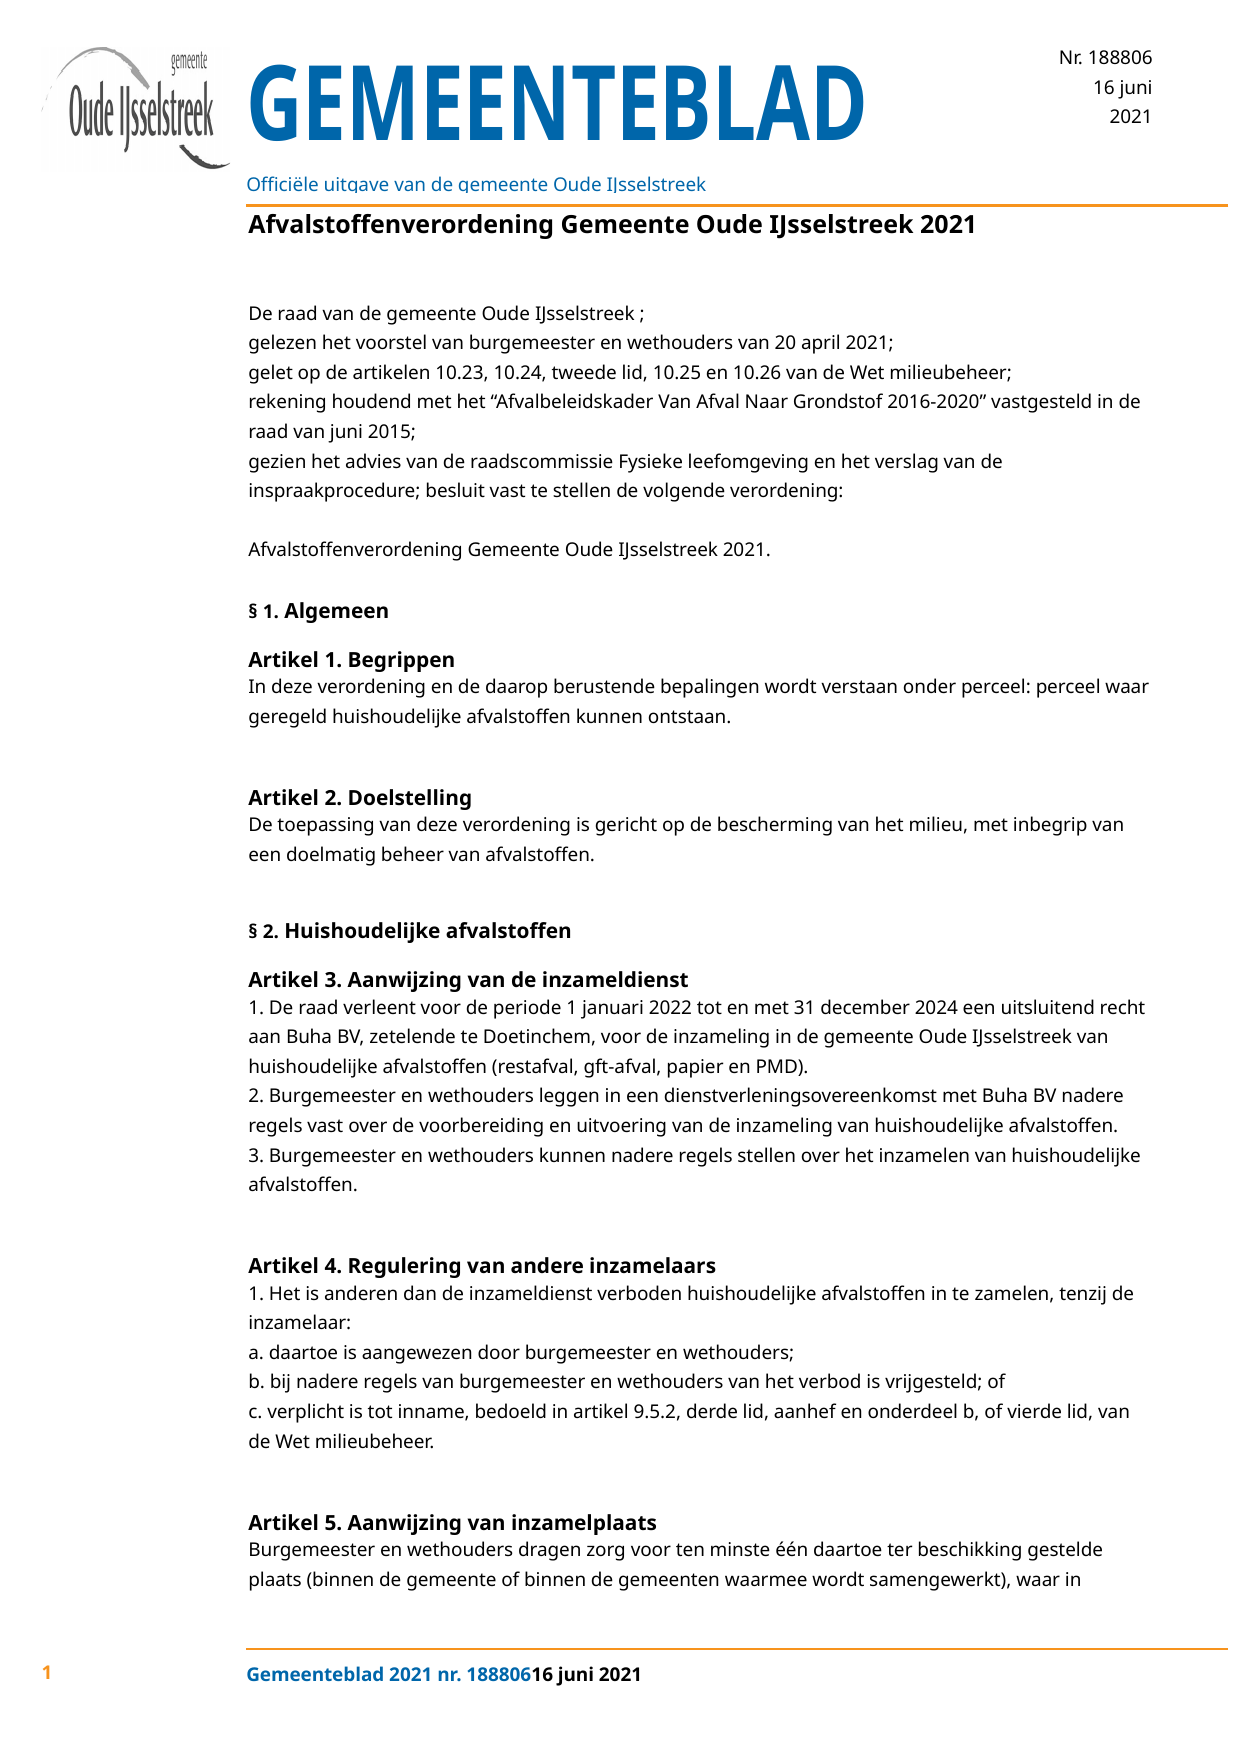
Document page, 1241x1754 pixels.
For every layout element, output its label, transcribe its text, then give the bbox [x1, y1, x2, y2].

text a. daartoe is aangewezen door burgemeester en wethouders; [248, 1339, 1152, 1365]
text § 1. Algemeen [248, 596, 1152, 624]
text Artikel 5. Aanwijzing van inzamelplaats [248, 1508, 1152, 1536]
text § 2. Huishoudelijke afvalstoffen [248, 916, 1152, 945]
text Artikel 1. Begrippen [248, 645, 1152, 673]
text 3. Burgemeester en wethouders kunnen nadere regels stellen over het inzamelen van huishoudelijke afvalstoffen. [248, 1142, 1152, 1197]
text Burgemeester en wethouders dragen zorg voor ten minste één daartoe ter beschikking gestelde plaats (binnen de gemeente of binnen de gemeenten waarmee wordt samengewerkt), waar in [248, 1536, 1152, 1592]
text Afvalstoffenverordening Gemeente Oude IJsselstreek 2021. [248, 537, 1152, 562]
text b. bij nadere regels van burgemeester en wethouders van het verbod is vrijgesteld; of [248, 1369, 1152, 1394]
text c. verplicht is tot inname, bedoeld in artikel 9.5.2, derde lid, aanhef en onderdeel b, of vierde lid, van de Wet milieubeheer. [248, 1398, 1152, 1453]
text 2. Burgemeester en wethouders leggen in een dienstverleningsovereenkomst met Buha BV nadere regels vast over de voorbereiding en uitvoering van de inzameling van huishoudelijke afvalstoffen. [248, 1083, 1152, 1138]
text gelezen het voorstel van burgemeester en wethouders van 20 april 2021; [248, 329, 1152, 355]
text Artikel 4. Regulering van andere inzamelaars [248, 1251, 1152, 1280]
text Artikel 2. Doelstelling [248, 783, 1152, 811]
text De toepassing van deze verordening is gericht op de bescherming van het milieu, met inbegrip van een doelmatig beheer van afvalstoffen. [248, 811, 1152, 867]
text gezien het advies van de raadscommissie Fysieke leefomgeving en het verslag van de inspraakprocedure; besluit vast te stellen de volgende verordening: [248, 448, 1152, 503]
text gelet op de artikelen 10.23, 10.24, tweede lid, 10.25 en 10.26 van de Wet milieubeheer; [248, 359, 1152, 385]
text In deze verordening en de daarop berustende bepalingen wordt verstaan onder perceel: perceel waar geregeld huishoudelijke afvalstoffen kunnen ontstaan. [248, 673, 1152, 729]
text 1. De raad verleent voor de periode 1 januari 2022 tot en met 31 december 2024 een uitsluitend recht aan Buha BV, zetelende te Doetinchem, voor de inzameling in de gemeente Oude IJsselstreek van huishoudelijke afvalstoffen (restafval, gft-afval, papier en PMD). [248, 994, 1152, 1079]
text De raad van de gemeente Oude IJsselstreek ; [248, 300, 1152, 326]
text Artikel 3. Aanwijzing van de inzameldienst [248, 966, 1152, 994]
text Afvalstoffenverordening Gemeente Oude IJsselstreek 2021 [248, 207, 1152, 241]
text 1. Het is anderen dan de inzameldienst verboden huishoudelijke afvalstoffen in te zamelen, tenzij de inzamelaar: [248, 1280, 1152, 1335]
picture [41, 47, 231, 172]
text rekening houdend met het “Afvalbeleidskader Van Afval Naar Grondstof 2016-2020” vastgesteld in de raad van juni 2015; [248, 389, 1152, 444]
